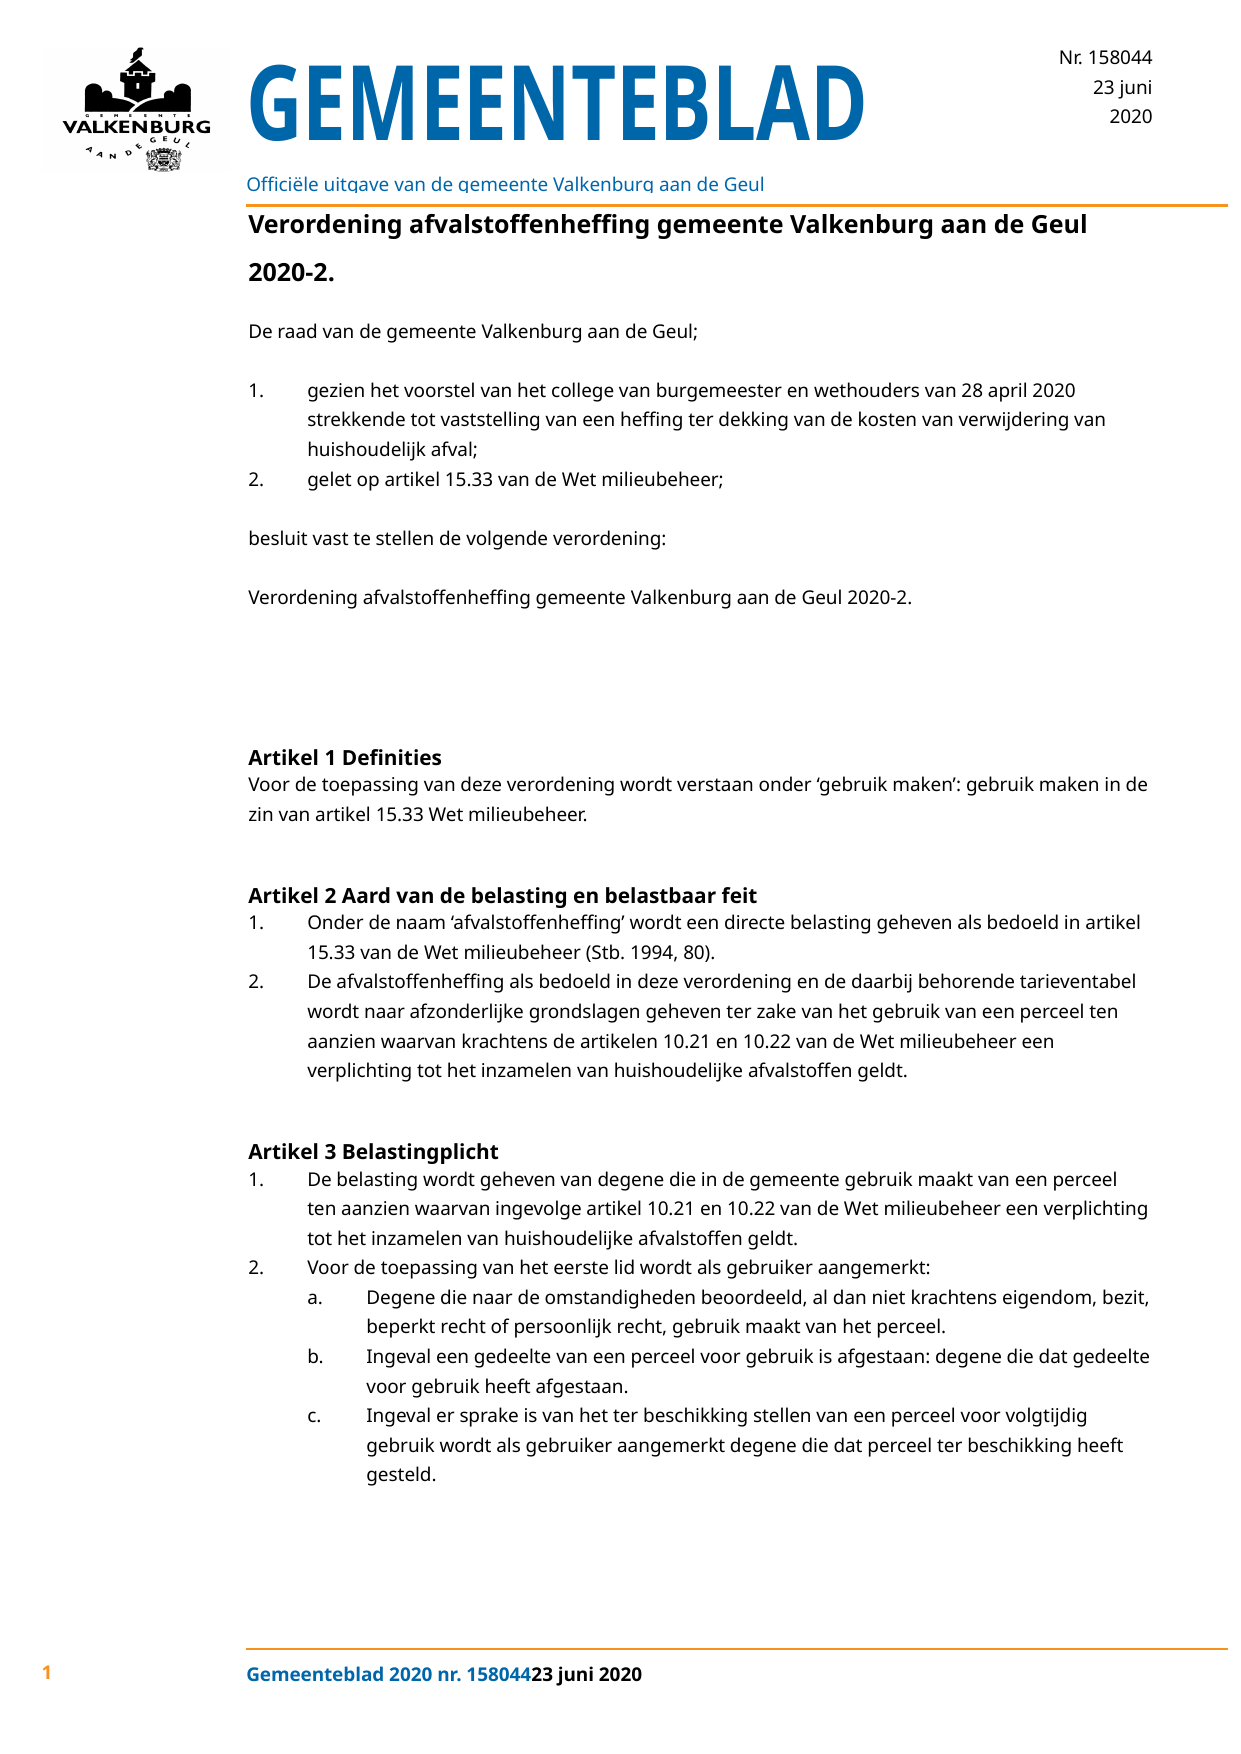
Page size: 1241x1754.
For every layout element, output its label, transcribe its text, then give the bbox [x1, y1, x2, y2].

list De belasting wordt geheven van degene die in de gemeente gebruik maakt van een perceel ten aanzien waarvan ingevolge artikel 10.21 en 10.22 van de Wet milieubeheer een verplichting tot het inzamelen van huishoudelijke afvalstoffen geldt. [248, 1166, 1152, 1251]
text Artikel 1 Definities [248, 743, 1152, 771]
list Voor de toepassing van het eerste lid wordt als gebruiker aangemerkt: [248, 1254, 1152, 1280]
text Artikel 2 Aard van de belasting en belastbaar feit [248, 881, 1152, 909]
text De raad van de gemeente Valkenburg aan de Geul; [248, 318, 1152, 344]
text Artikel 3 Belastingplicht [248, 1137, 1152, 1166]
text Verordening afvalstoffenheffing gemeente Valkenburg aan de Geul 2020-2. [248, 584, 1152, 610]
list Degene die naar de omstandigheden beoordeeld, al dan niet krachtens eigendom, bezit, beperkt recht of persoonlijk recht, gebruik maakt van het perceel. [307, 1284, 1152, 1339]
list Onder de naam ‘afvalstoffenheffing’ wordt een directe belasting geheven als bedoeld in artikel 15.33 van de Wet milieubeheer (Stb. 1994, 80). [248, 909, 1152, 965]
text besluit vast te stellen de volgende verordening: [248, 525, 1152, 551]
text Verordening afvalstoffenheffing gemeente Valkenburg aan de Geul 2020-2. [248, 207, 1152, 288]
list gelet op artikel 15.33 van de Wet milieubeheer; [248, 466, 1152, 492]
list De afvalstoffenheffing als bedoeld in deze verordening en de daarbij behorende tarieventabel wordt naar afzonderlijke grondslagen geheven ter zake van het gebruik van een perceel ten aanzien waarvan krachtens de artikelen 10.21 en 10.22 van de Wet milieubeheer een verplichting tot het inzamelen van huishoudelijke afvalstoffen geldt. [248, 969, 1152, 1083]
list Ingeval een gedeelte van een perceel voor gebruik is afgestaan: degene die dat gedeelte voor gebruik heeft afgestaan. [307, 1343, 1152, 1399]
picture [41, 47, 231, 172]
list gezien het voorstel van het college van burgemeester en wethouders van 28 april 2020 strekkende tot vaststelling van een heffing ter dekking van de kosten van verwijdering van huishoudelijk afval; [248, 377, 1152, 462]
text Voor de toepassing van deze verordening wordt verstaan onder ‘gebruik maken’: gebruik maken in de zin van artikel 15.33 Wet milieubeheer. [248, 771, 1152, 827]
list Ingeval er sprake is van het ter beschikking stellen van een perceel voor volgtijdig gebruik wordt als gebruiker aangemerkt degene die dat perceel ter beschikking heeft gesteld. [307, 1402, 1152, 1487]
